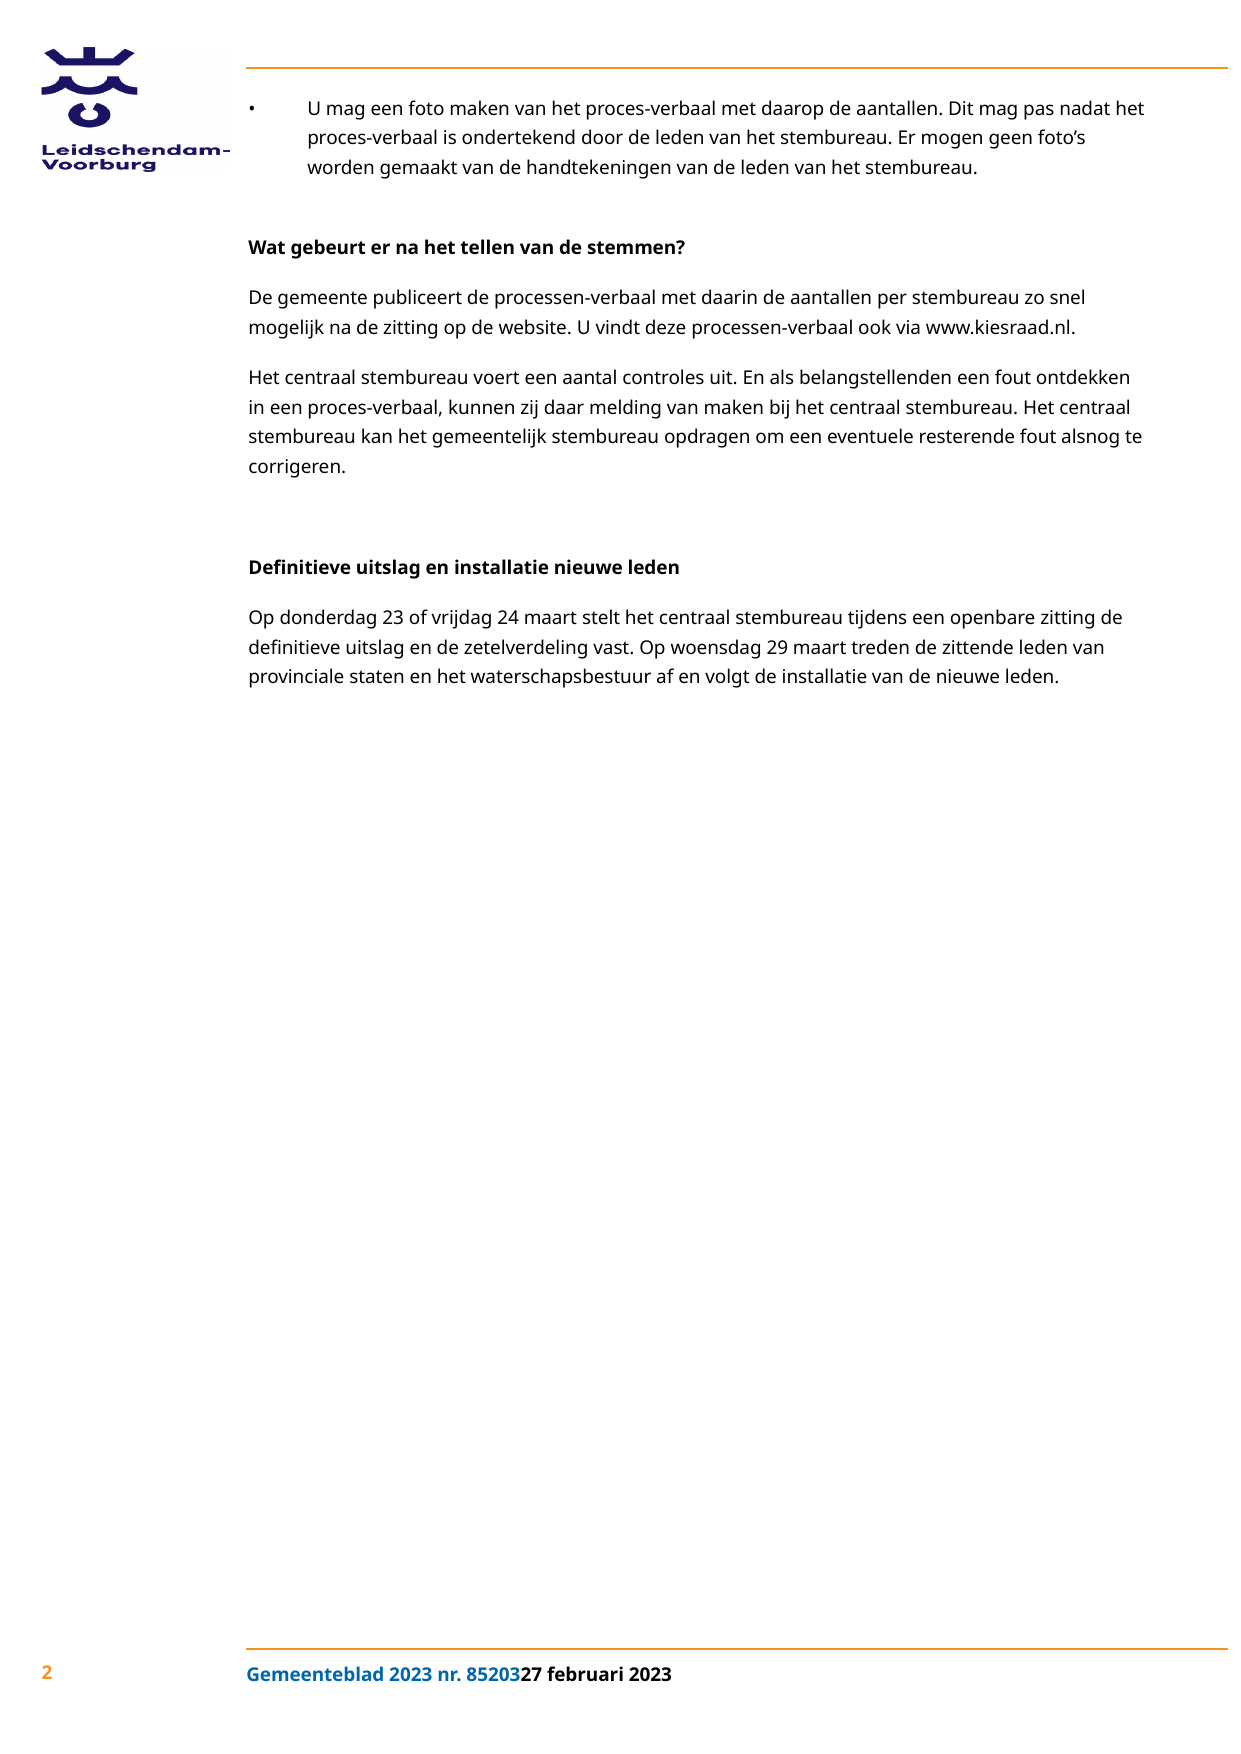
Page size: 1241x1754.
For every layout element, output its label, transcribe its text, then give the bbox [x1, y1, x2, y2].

text De gemeente publiceert de processen-verbaal met daarin de aantallen per stembureau zo snel mogelijk na de zitting op de website. U vindt deze processen-verbaal ook via www.kiesraad.nl. [248, 284, 1152, 340]
text Het centraal stembureau voert een aantal controles uit. En als belangstellenden een fout ontdekken in een proces-verbaal, kunnen zij daar melding van maken bij het centraal stembureau. Het centraal stembureau kan het gemeentelijk stembureau opdragen om een eventuele resterende fout alsnog te corrigeren. [248, 364, 1152, 479]
text Wat gebeurt er na het tellen van de stemmen? [248, 234, 1152, 260]
picture [41, 47, 231, 172]
text Op donderdag 23 of vrijdag 24 maart stelt het centraal stembureau tijdens een openbare zitting de definitieve uitslag en de zetelverdeling vast. Op woensdag 29 maart treden de zittende leden van provinciale staten en het waterschapsbestuur af en volgt de installatie van de nieuwe leden. [248, 604, 1152, 689]
text Definitieve uitslag en installatie nieuwe leden [248, 554, 1152, 580]
list U mag een foto maken van het proces-verbaal met daarop de aantallen. Dit mag pas nadat het proces-verbaal is ondertekend door de leden van het stembureau. Er mogen geen foto’s worden gemaakt van de handtekeningen van de leden van het stembureau. [248, 95, 1152, 180]
